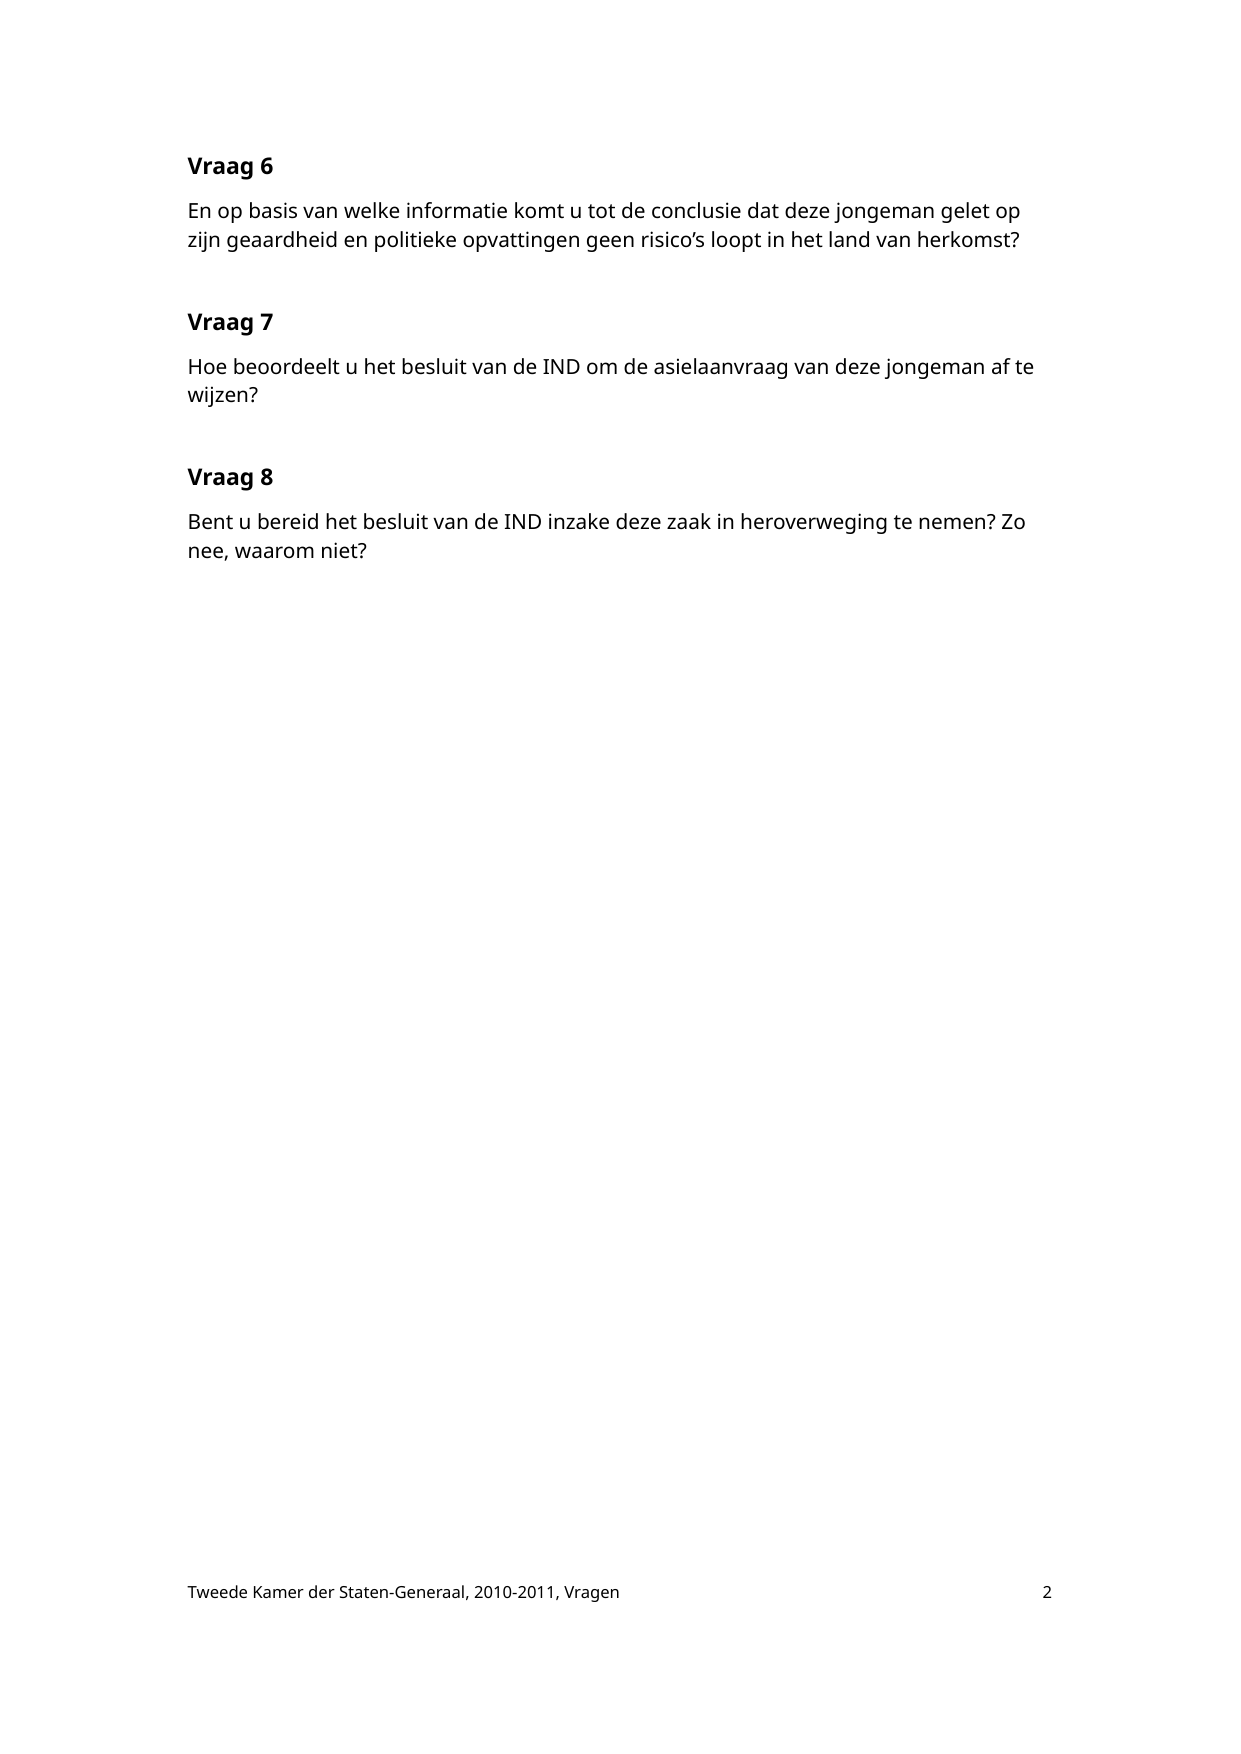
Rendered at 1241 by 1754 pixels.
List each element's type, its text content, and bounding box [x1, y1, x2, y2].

subtitle Vraag 8 [187, 461, 1053, 492]
text En op basis van welke informatie komt u tot de conclusie dat deze jongeman gelet op zijn geaardheid en politieke opvattingen geen risico’s loopt in het land van herkomst? [187, 196, 1053, 253]
text Hoe beoordeelt u het besluit van de IND om de asielaanvraag van deze jongeman af te wijzen? [187, 352, 1053, 409]
subtitle Vraag 6 [187, 150, 1053, 181]
text Bent u bereid het besluit van de IND inzake deze zaak in heroverweging te nemen? Zo nee, waarom niet? [187, 507, 1053, 564]
subtitle Vraag 7 [187, 306, 1053, 337]
